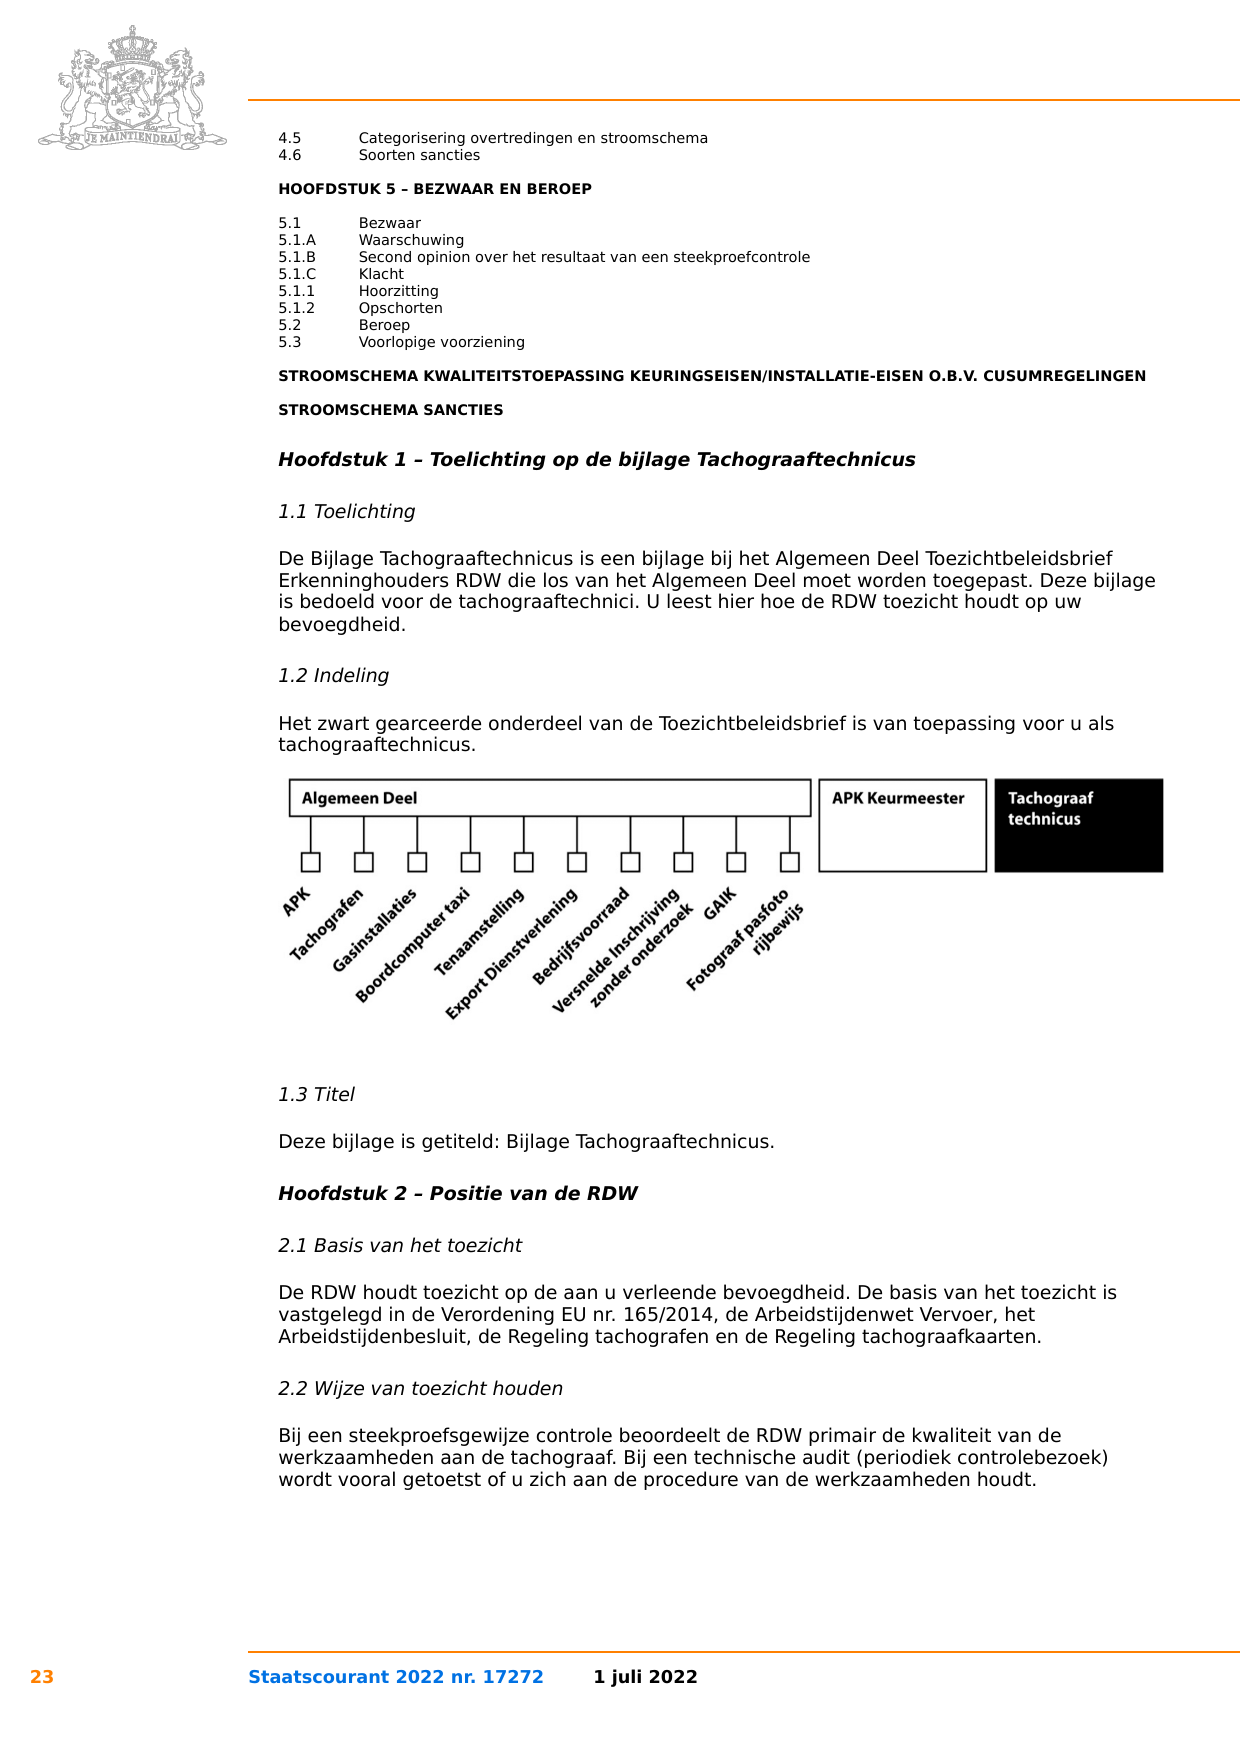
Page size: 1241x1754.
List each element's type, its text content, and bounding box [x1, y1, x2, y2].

table_cell 4.6 [278, 147, 352, 164]
table_cell Soorten sancties [353, 147, 1163, 164]
table_cell 5.3 [278, 334, 352, 351]
table_cell [278, 164, 352, 181]
table_cell Beroep [353, 317, 1163, 334]
table_cell 5.1.2 [278, 300, 352, 317]
table_cell Waarschuwing [353, 232, 1163, 249]
table_cell [278, 351, 352, 368]
table_cell Second opinion over het resultaat van een steekproefcontrole [353, 249, 1163, 266]
table_cell 5.1.C [278, 266, 352, 283]
subtitle 2.2 Wijze van toezicht houden [278, 1378, 1163, 1400]
table_cell Opschorten [353, 300, 1163, 317]
table_cell 5.1.A [278, 232, 352, 249]
subtitle 2.1 Basis van het toezicht [278, 1235, 1163, 1257]
subtitle 1.2 Indeling [278, 665, 1163, 687]
table_cell 5.2 [278, 317, 352, 334]
table_cell [278, 198, 352, 215]
table_cell [353, 385, 1163, 402]
table_cell Categorisering overtredingen en stroomschema [353, 130, 1163, 147]
table_cell Voorlopige voorziening [353, 334, 1163, 351]
table_cell 4.5 [278, 130, 352, 147]
table_cell Bezwaar [353, 215, 1163, 232]
picture [38, 25, 227, 150]
text De Bijlage Tachograaftechnicus is een bijlage bij het Algemeen Deel Toezichtbeleidsbrief Erkenninghouders RDW die los van het Algemeen Deel moet worden toegepast. Deze bijlage is bedoeld voor de tachograaftechnici. U leest hier hoe de RDW toezicht houdt op uw bevoegdheid. [278, 547, 1163, 635]
table_cell [353, 164, 1163, 181]
text Deze bijlage is getiteld: Bijlage Tachograaftechnicus. [278, 1131, 1163, 1153]
table_cell [278, 385, 352, 402]
table_cell HOOFDSTUK 5 – BEZWAAR EN BEROEP [278, 181, 1163, 198]
table_cell STROOMSCHEMA KWALITEITSTOEPASSING KEURINGSEISEN/INSTALLATIE-EISEN O.B.V. CUSUMREGELINGEN [278, 368, 1163, 384]
text Bij een steekproefsgewijze controle beoordeelt de RDW primair de kwaliteit van de werkzaamheden aan de tachograaf. Bij een technische audit (periodiek controlebezoek) wordt vooral getoetst of u zich aan de procedure van de werkzaamheden houdt. [278, 1425, 1163, 1491]
table_cell 5.1 [278, 215, 352, 232]
subtitle Hoofdstuk 2 – Positie van de RDW [278, 1183, 1163, 1205]
subtitle 1.3 Titel [278, 1084, 1163, 1106]
table_cell [353, 351, 1163, 368]
table_cell 5.1.1 [278, 283, 352, 300]
table_cell [353, 198, 1163, 215]
picture [278, 778, 1164, 1033]
text De RDW houdt toezicht op de aan u verleende bevoegdheid. De basis van het toezicht is vastgelegd in de Verordening EU nr. 165/2014, de Arbeidstijdenwet Vervoer, het Arbeidstijdenbesluit, de Regeling tachografen en de Regeling tachograafkaarten. [278, 1282, 1163, 1348]
table_cell STROOMSCHEMA SANCTIES [278, 402, 1163, 418]
subtitle Hoofdstuk 1 – Toelichting op de bijlage Tachograaftechnicus [278, 448, 1163, 471]
text Het zwart gearceerde onderdeel van de Toezichtbeleidsbrief is van toepassing voor u als tachograaftechnicus. [278, 712, 1163, 756]
table_cell Klacht [353, 266, 1163, 283]
table_cell 5.1.B [278, 249, 352, 266]
table_cell Hoorzitting [353, 283, 1163, 300]
subtitle 1.1 Toelichting [278, 501, 1163, 522]
